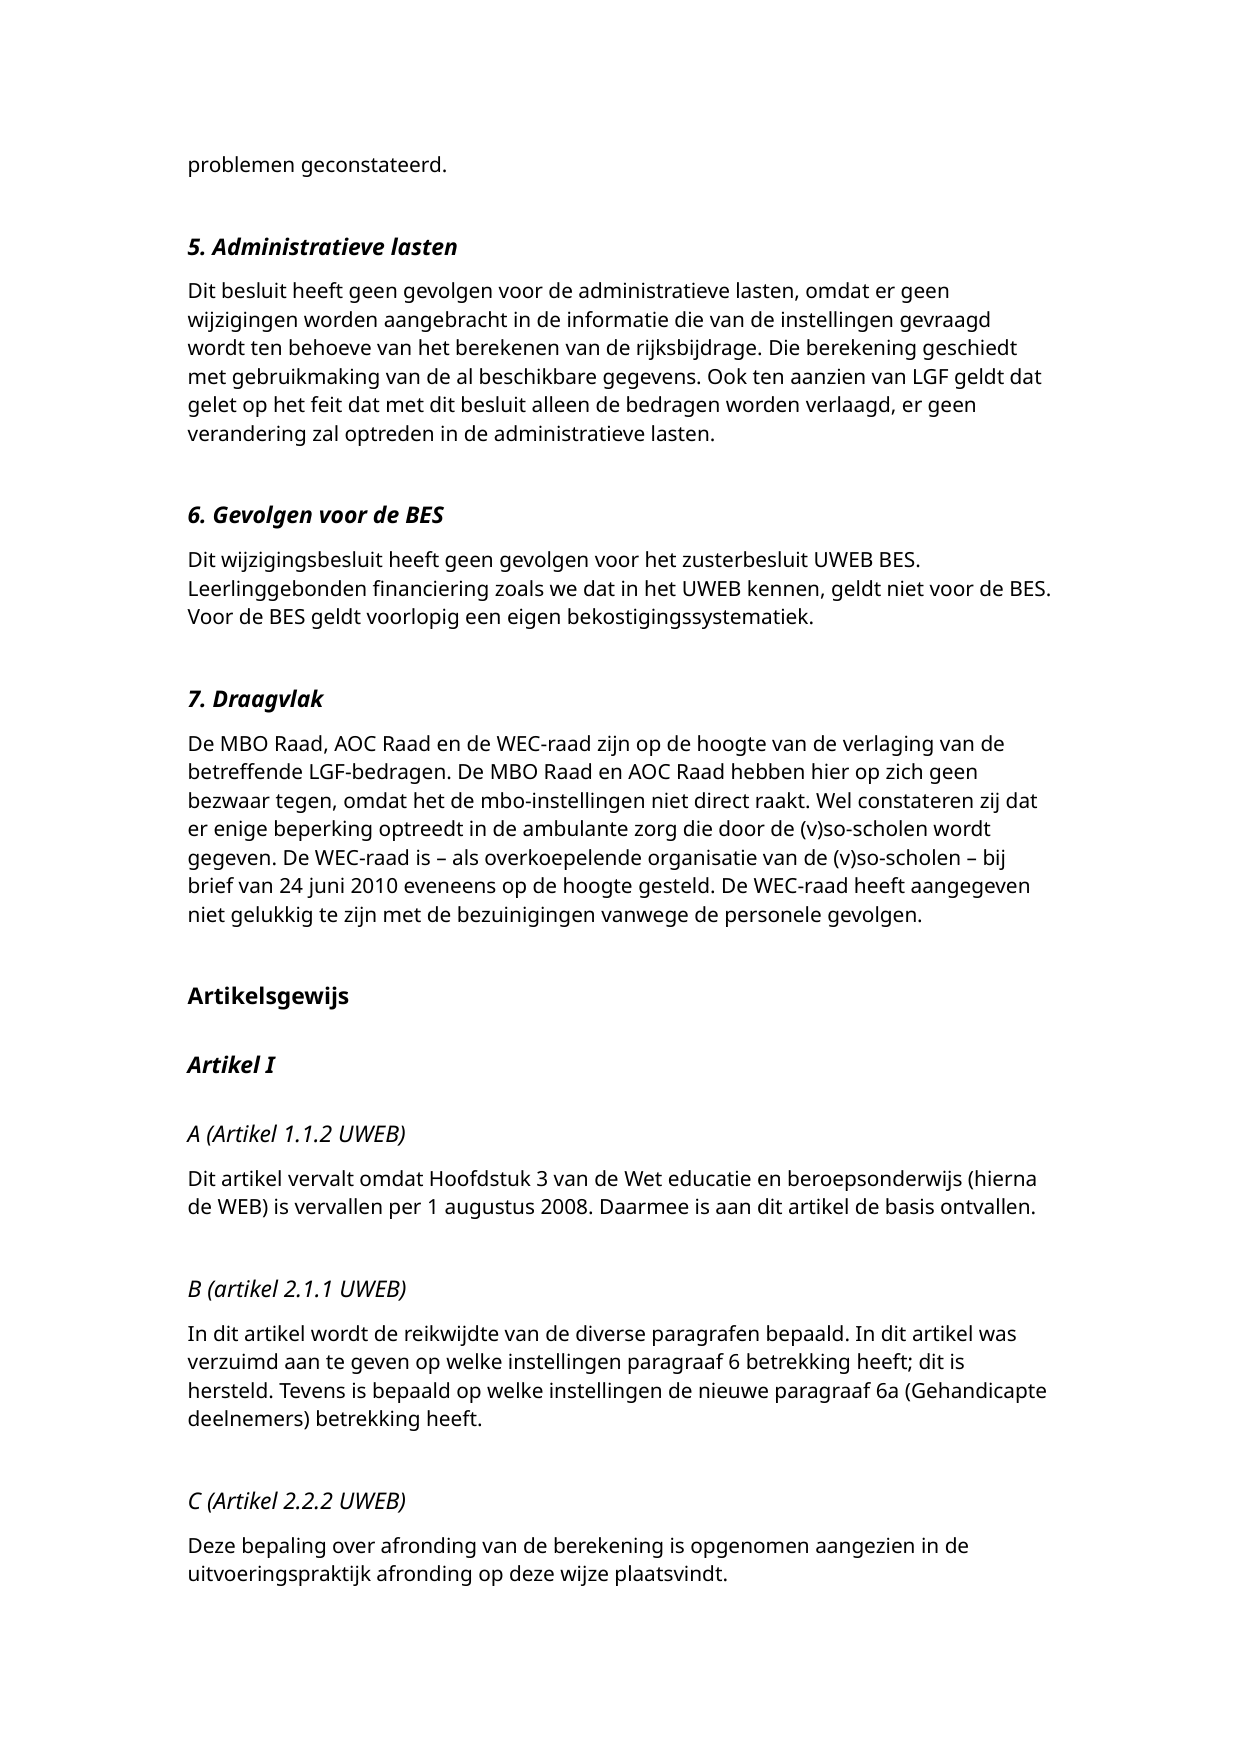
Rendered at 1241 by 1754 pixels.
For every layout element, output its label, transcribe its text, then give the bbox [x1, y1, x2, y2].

text In dit artikel wordt de reikwijdte van de diverse paragrafen bepaald. In dit artikel was verzuimd aan te geven op welke instellingen paragraaf 6 betrekking heeft; dit is hersteld. Tevens is bepaald op welke instellingen de nieuwe paragraaf 6a (Gehandicapte deelnemers) betrekking heeft. [187, 1319, 1053, 1433]
subtitle 7. Draagvlak [187, 683, 1053, 714]
text Dit besluit heeft geen gevolgen voor de administratieve lasten, omdat er geen wijzigingen worden aangebracht in de informatie die van de instellingen gevraagd wordt ten behoeve van het berekenen van de rijksbijdrage. Die berekening geschiedt met gebruikmaking van de al beschikbare gegevens. Ook ten aanzien van LGF geldt dat gelet op het feit dat met dit besluit alleen de bedragen worden verlaagd, er geen verandering zal optreden in de administratieve lasten. [187, 277, 1053, 447]
subtitle A (Artikel 1.1.2 UWEB) [187, 1118, 1053, 1149]
subtitle 5. Administratieve lasten [187, 230, 1053, 262]
text Deze bepaling over afronding van de berekening is opgenomen aangezien in de uitvoeringspraktijk afronding op deze wijze plaatsvindt. [187, 1531, 1053, 1588]
subtitle 6. Gevolgen voor de BES [187, 499, 1053, 531]
subtitle Artikel I [187, 1049, 1053, 1080]
text problemen geconstateerd. [187, 150, 1053, 178]
text De MBO Raad, AOC Raad en de WEC-raad zijn op de hoogte van de verlaging van de betreffende LGF-bedragen. De MBO Raad en AOC Raad hebben hier op zich geen bezwaar tegen, omdat het de mbo-instellingen niet direct raakt. Wel constateren zij dat er enige beperking optreedt in de ambulante zorg die door de (v)so-scholen wordt gegeven. De WEC-raad is – als overkoepelende organisatie van de (v)so-scholen – bij brief van 24 juni 2010 eveneens op de hoogte gesteld. De WEC-raad heeft aangegeven niet gelukkig te zijn met de bezuinigingen vanwege de personele gevolgen. [187, 729, 1053, 928]
text Dit wijzigingsbesluit heeft geen gevolgen voor het zusterbesluit UWEB BES. Leerlinggebonden financiering zoals we dat in het UWEB kennen, geldt niet voor de BES. Voor de BES geldt voorlopig een eigen bekostigingssystematiek. [187, 546, 1053, 631]
subtitle B (artikel 2.1.1 UWEB) [187, 1273, 1053, 1304]
text Dit artikel vervalt omdat Hoofdstuk 3 van de Wet educatie en beroepsonderwijs (hierna de WEB) is vervallen per 1 augustus 2008. Daarmee is aan dit artikel de basis ontvallen. [187, 1164, 1053, 1221]
subtitle Artikelsgewijs [187, 980, 1053, 1011]
subtitle C (Artikel 2.2.2 UWEB) [187, 1485, 1053, 1516]
